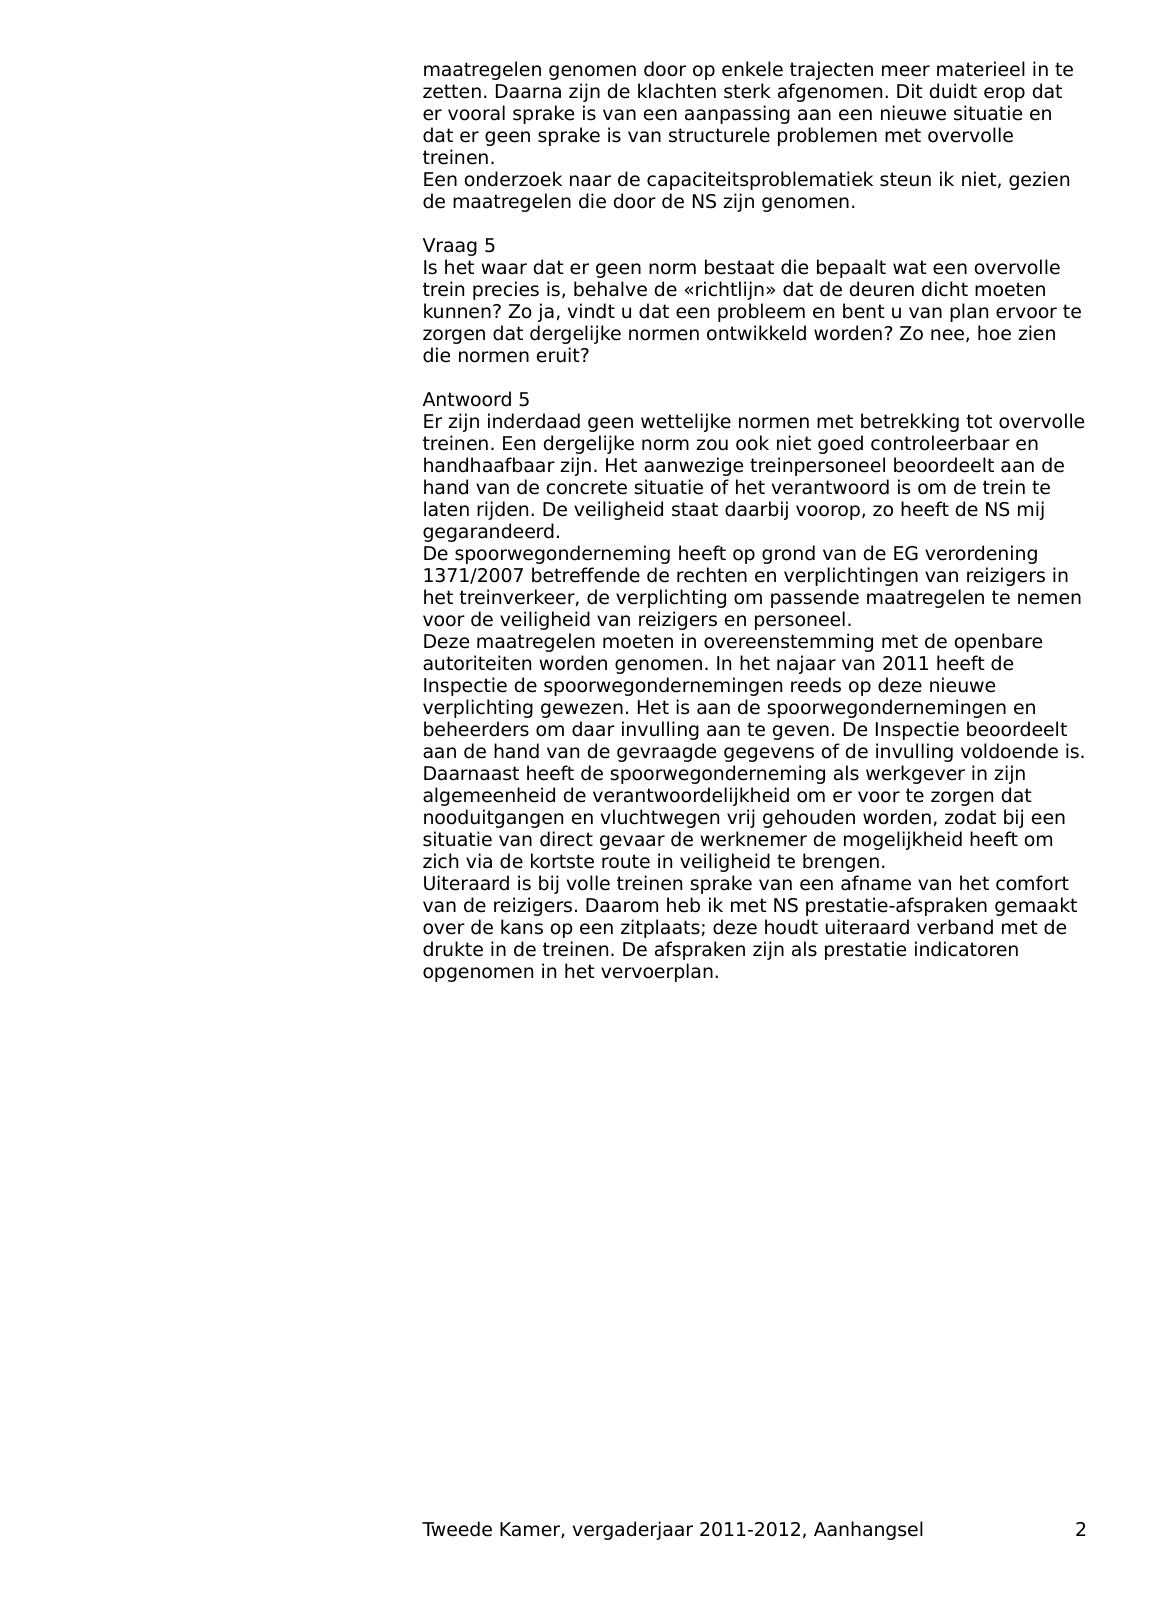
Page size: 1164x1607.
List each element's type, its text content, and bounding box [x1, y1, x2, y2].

text Uiteraard is bij volle treinen sprake van een afname van het comfort van de reizigers. Daarom heb ik met NS prestatie-afspraken gemaakt over de kans op een zitplaats; deze houdt uiteraard verband met de drukte in de treinen. De afspraken zijn als prestatie indicatoren opgenomen in het vervoerplan. [422, 873, 1087, 983]
text Deze maatregelen moeten in overeenstemming met de openbare autoriteiten worden genomen. In het najaar van 2011 heeft de Inspectie de spoorwegondernemingen reeds op deze nieuwe verplichting gewezen. Het is aan de spoorwegondernemingen en beheerders om daar invulling aan te geven. De Inspectie beoordeelt aan de hand van de gevraagde gegevens of de invulling voldoende is. [422, 631, 1087, 763]
text Er zijn inderdaad geen wettelijke normen met betrekking tot overvolle treinen. Een dergelijke norm zou ook niet goed controleerbaar en handhaafbaar zijn. Het aanwezige treinpersoneel beoordeelt aan de hand van de concrete situatie of het verantwoord is om de trein te laten rijden. De veiligheid staat daarbij voorop, zo heeft de NS mij gegarandeerd. [422, 411, 1087, 543]
text Is het waar dat er geen norm bestaat die bepaalt wat een overvolle trein precies is, behalve de «richtlijn» dat de deuren dicht moeten kunnen? Zo ja, vindt u dat een probleem en bent u van plan ervoor te zorgen dat dergelijke normen ontwikkeld worden? Zo nee, hoe zien die normen eruit? [422, 257, 1087, 367]
text De spoorwegonderneming heeft op grond van de EG verordening 1371/2007 betreffende de rechten en verplichtingen van reizigers in het treinverkeer, de verplichting om passende maatregelen te nemen voor de veiligheid van reizigers en personeel. [422, 543, 1087, 631]
text maatregelen genomen door op enkele trajecten meer materieel in te zetten. Daarna zijn de klachten sterk afgenomen. Dit duidt erop dat er vooral sprake is van een aanpassing aan een nieuwe situatie en dat er geen sprake is van structurele problemen met overvolle treinen. [422, 59, 1087, 169]
text Daarnaast heeft de spoorwegonderneming als werkgever in zijn algemeenheid de verantwoordelijkheid om er voor te zorgen dat nooduitgangen en vluchtwegen vrij gehouden worden, zodat bij een situatie van direct gevaar de werknemer de mogelijkheid heeft om zich via de kortste route in veiligheid te brengen. [422, 763, 1087, 873]
text Antwoord 5 [422, 389, 1087, 411]
text Een onderzoek naar de capaciteitsproblematiek steun ik niet, gezien de maatregelen die door de NS zijn genomen. [422, 169, 1087, 213]
text Vraag 5 [422, 235, 1087, 257]
